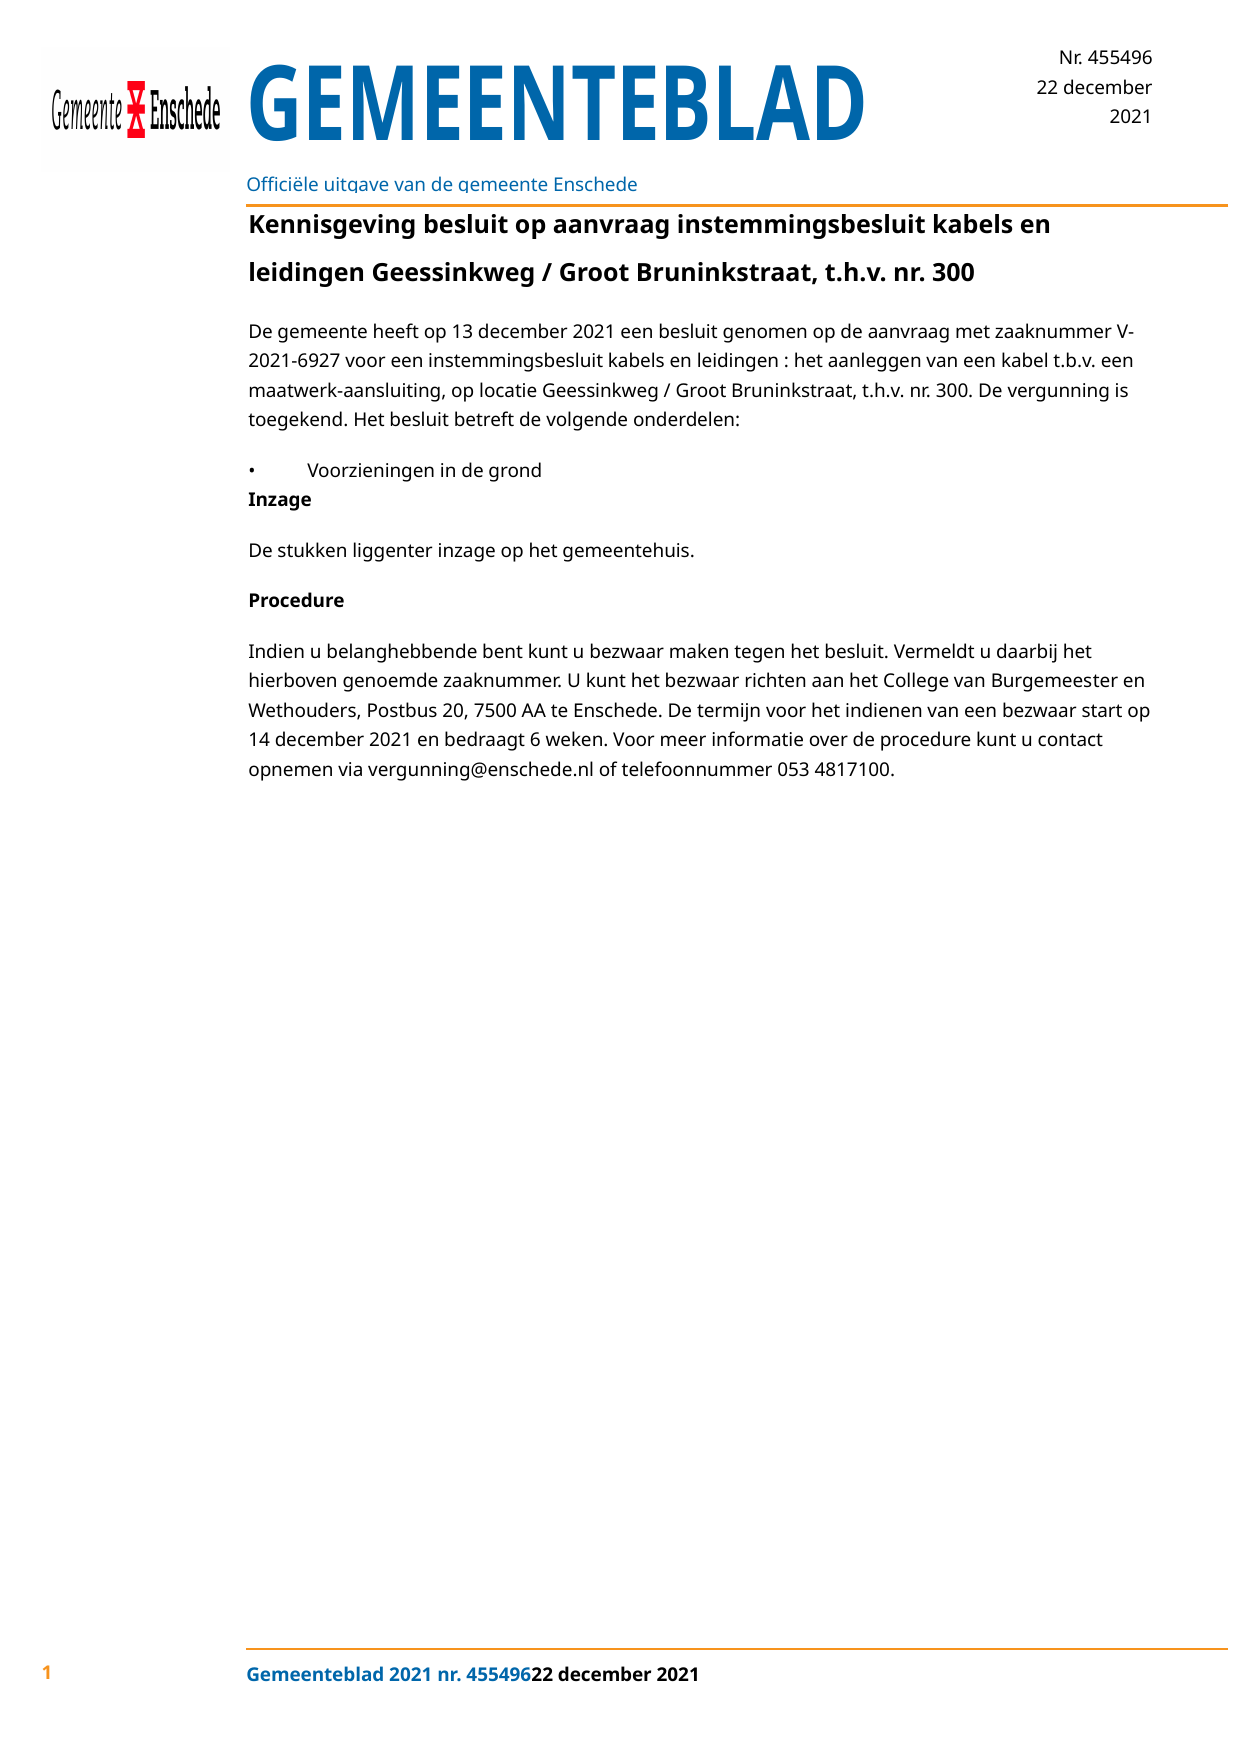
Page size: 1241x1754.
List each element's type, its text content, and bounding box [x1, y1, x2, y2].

list Voorzieningen in de grond [248, 457, 1152, 483]
text De gemeente heeft op 13 december 2021 een besluit genomen op de aanvraag met zaaknummer V-2021-6927 voor een instemmingsbesluit kabels en leidingen : het aanleggen van een kabel t.b.v. een maatwerk-aansluiting, op locatie Geessinkweg / Groot Bruninkstraat, t.h.v. nr. 300. De vergunning is toegekend. Het besluit betreft de volgende onderdelen: [248, 318, 1152, 432]
text Procedure [248, 587, 1152, 613]
text Indien u belanghebbende bent kunt u bezwaar maken tegen het besluit. Vermeldt u daarbij het hierboven genoemde zaaknummer. U kunt het bezwaar richten aan het College van Burgemees­ter en Wethouders, Postbus 20, 7500 AA te Enschede. De termijn voor het indienen van een bezwaar start op 14 december 2021 en bedraagt 6 weken. Voor meer informatie over de procedure kunt u contact opnemen via vergunning@enschede.nl of telefoonnummer 053 4817100. [248, 638, 1152, 782]
text Inzage [248, 487, 1152, 512]
text De stukken liggenter inzage op het gemeentehuis. [248, 537, 1152, 563]
text Kennisgeving besluit op aanvraag instemmingsbesluit kabels en leidingen Geessinkweg / Groot Bruninkstraat, t.h.v. nr. 300 [248, 207, 1152, 288]
picture [41, 47, 231, 172]
